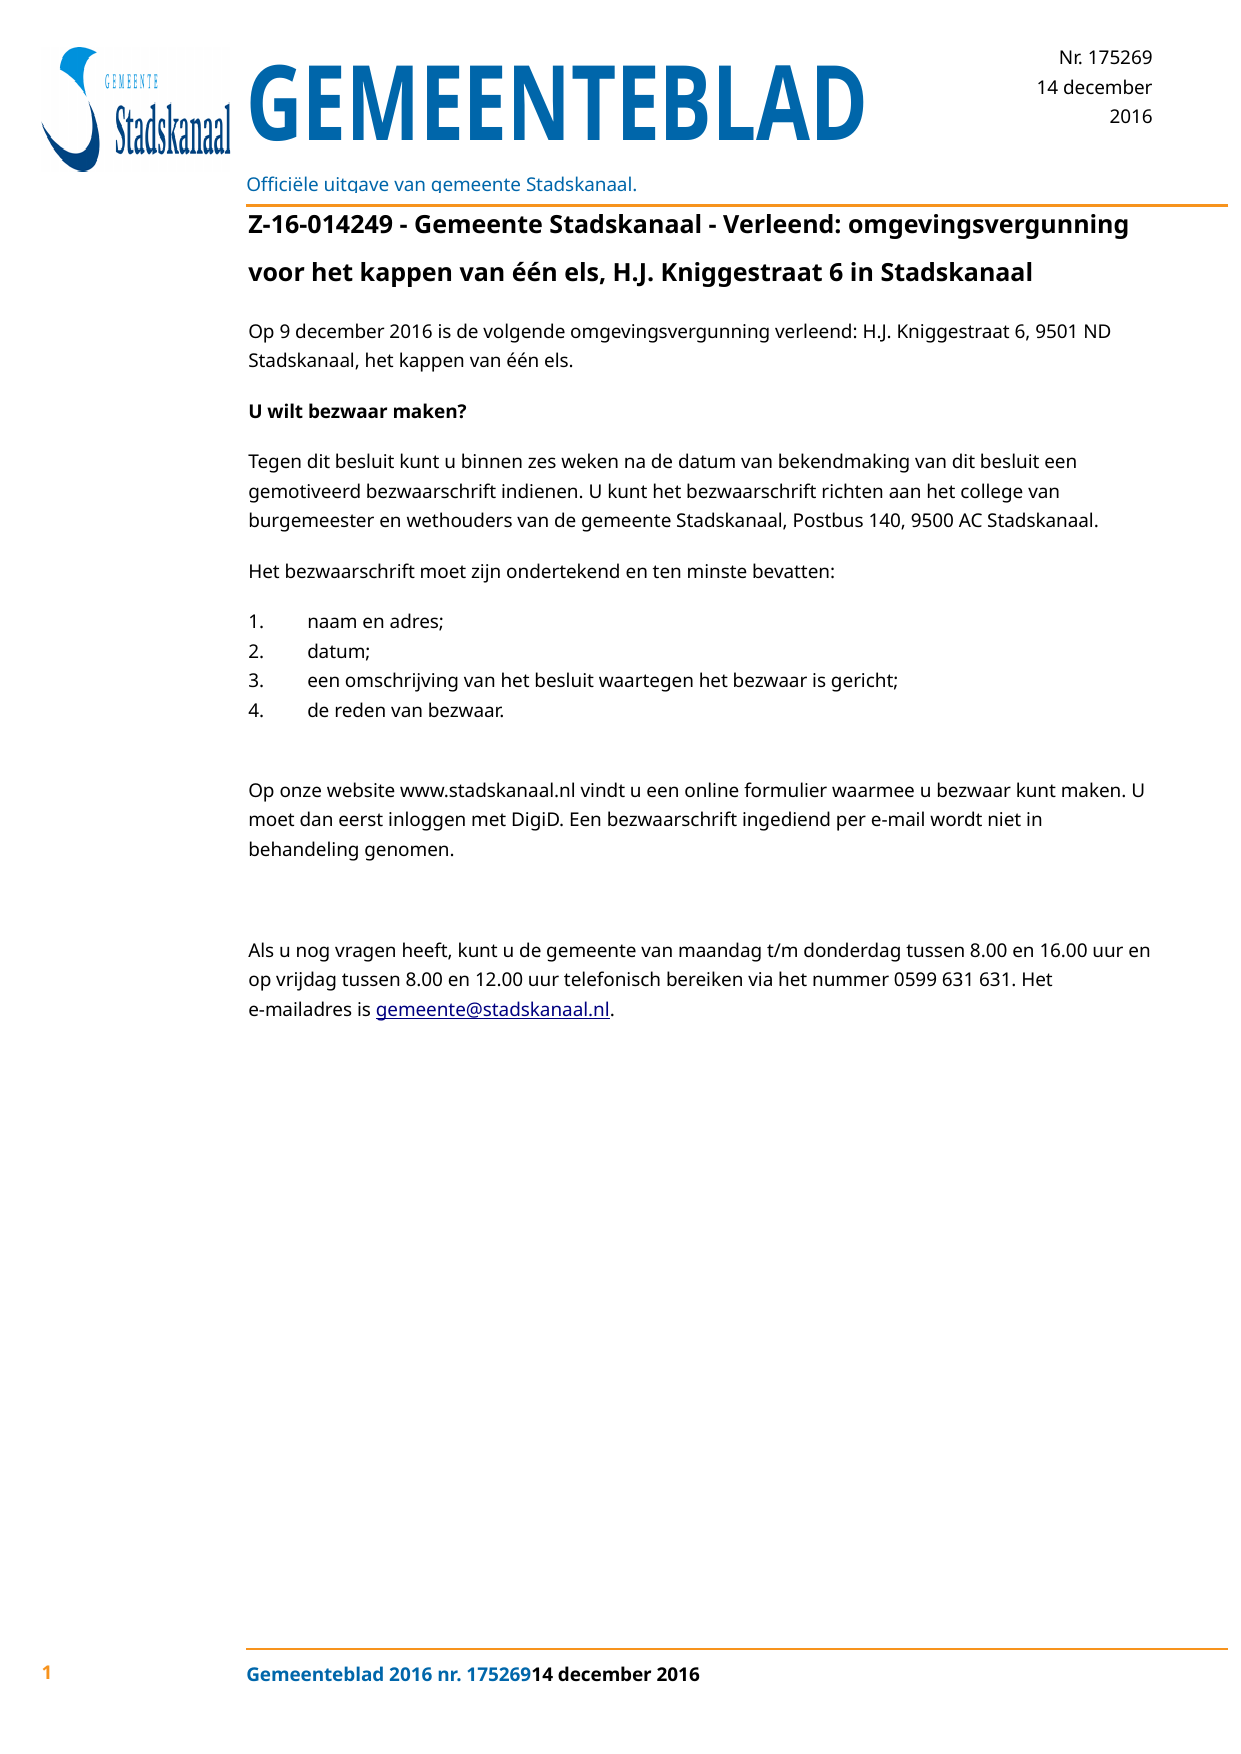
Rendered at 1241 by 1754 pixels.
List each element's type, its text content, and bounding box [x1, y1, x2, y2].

text Het bezwaarschrift moet zijn ondertekend en ten minste bevatten: [248, 558, 1152, 584]
list een omschrijving van het besluit waartegen het bezwaar is gericht; [248, 667, 1152, 693]
list de reden van bezwaar. [248, 697, 1152, 723]
text Op 9 december 2016 is de volgende omgevingsvergunning verleend: H.J. Kniggestraat 6, 9501 ND Stadskanaal, het kappen van één els. [248, 318, 1152, 373]
text Z-16-014249 - Gemeente Stadskanaal - Verleend: omgevingsvergunning voor het kappen van één els, H.J. Kniggestraat 6 in Stadskanaal [248, 207, 1152, 288]
picture [41, 47, 231, 172]
text Op onze website www.stadskanaal.nl vindt u een online formulier waarmee u bezwaar kunt maken. U moet dan eerst inloggen met DigiD. Een bezwaarschrift ingediend per e-mail wordt niet in behandeling genomen. [248, 777, 1152, 862]
text U wilt bezwaar maken? [248, 398, 1152, 424]
text Als u nog vragen heeft, kunt u de gemeente van maandag t/m donderdag tussen 8.00 en 16.00 uur en op vrijdag tussen 8.00 en 12.00 uur telefonisch bereiken via het nummer 0599 631 631. Het e‑mailadres is gemeente@stadskanaal.nl. [248, 937, 1152, 1022]
list naam en adres; [248, 608, 1152, 634]
list datum; [248, 638, 1152, 664]
text Tegen dit besluit kunt u binnen zes weken na de datum van bekendmaking van dit besluit een gemotiveerd bezwaarschrift indienen. U kunt het bezwaarschrift richten aan het college van burgemeester en wethouders van de gemeente Stadskanaal, Postbus 140, 9500 AC Stadskanaal. [248, 448, 1152, 533]
